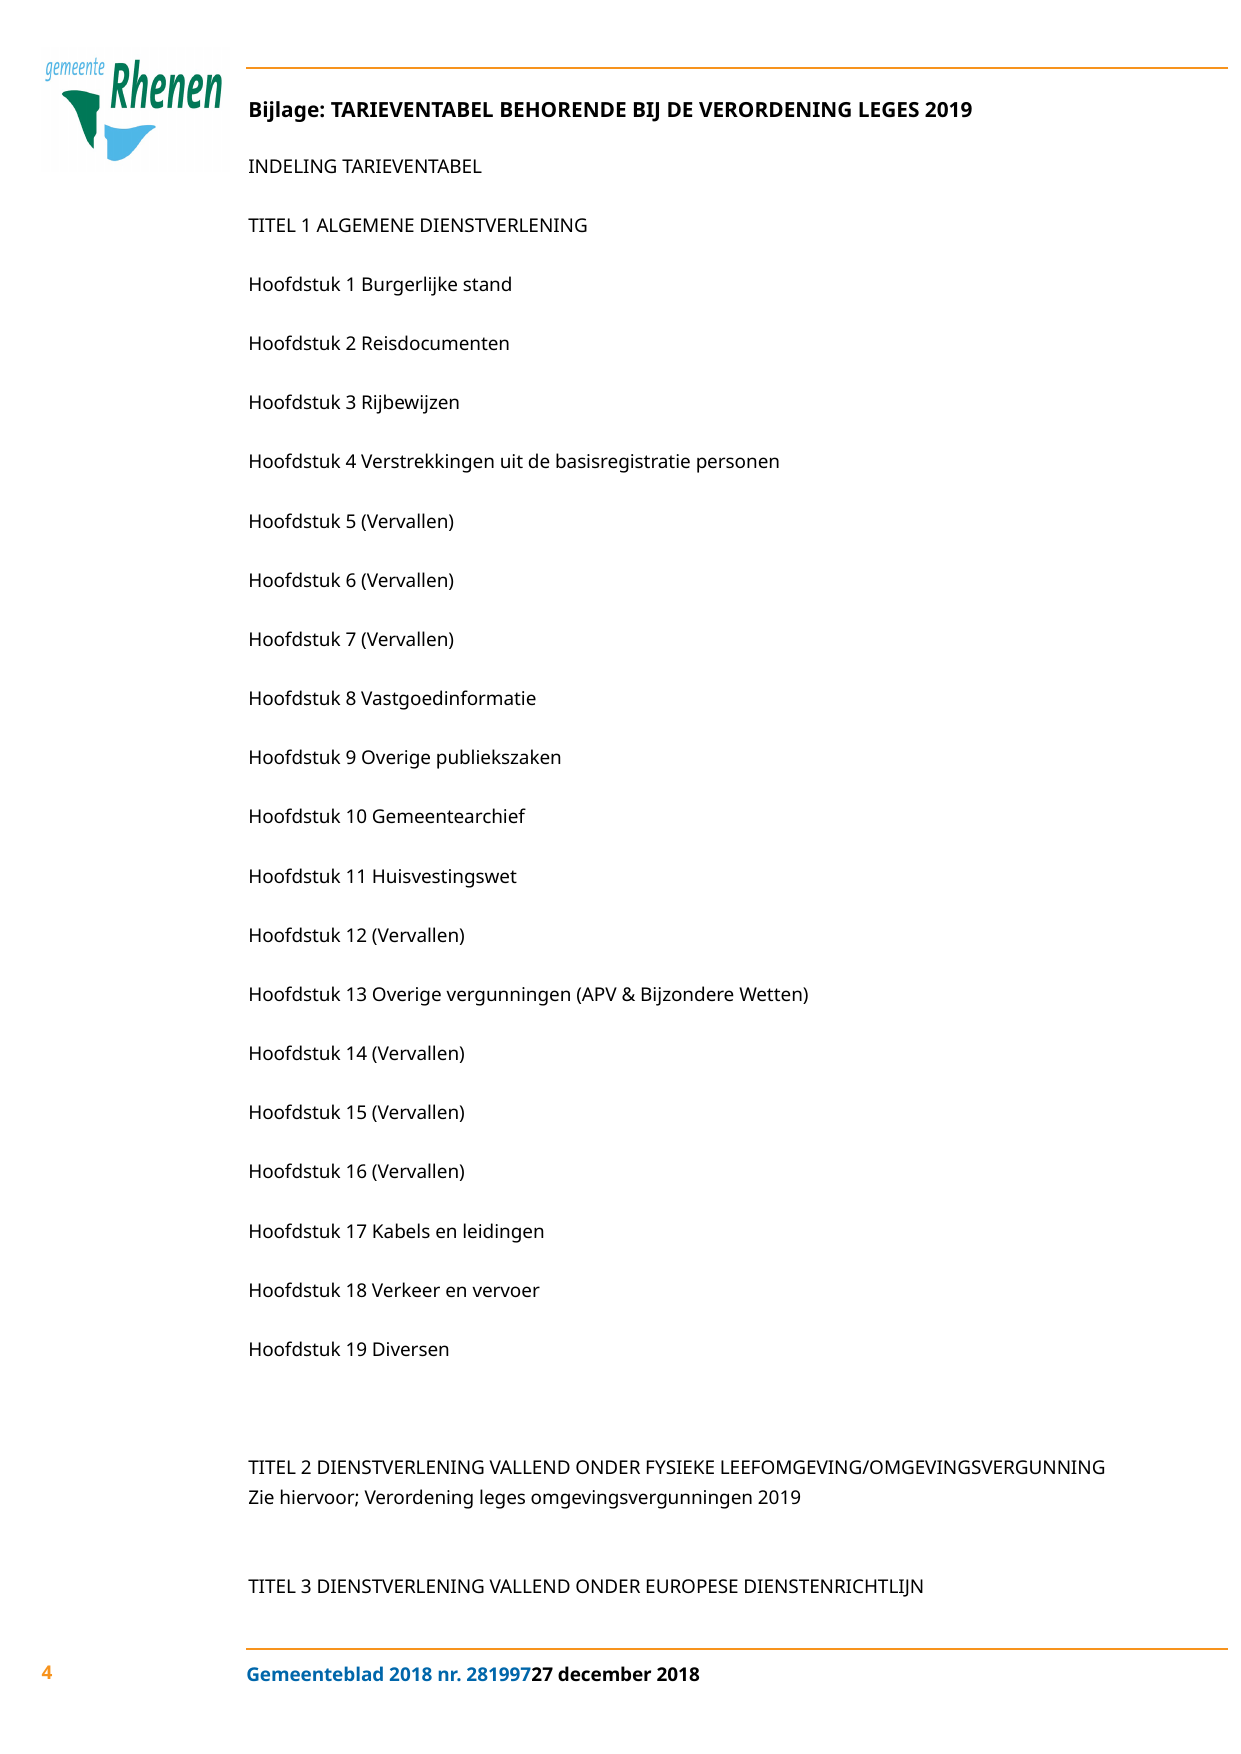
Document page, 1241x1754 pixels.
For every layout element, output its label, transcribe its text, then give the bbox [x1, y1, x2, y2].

text Hoofdstuk 17 Kabels en leidingen [248, 1218, 1152, 1244]
text Hoofdstuk 18 Verkeer en vervoer [248, 1277, 1152, 1303]
text Bijlage: TARIEVENTABEL BEHORENDE BIJ DE VERORDENING LEGES 2019 [248, 95, 1152, 123]
text Hoofdstuk 8 Vastgoedinformatie [248, 685, 1152, 711]
text Hoofdstuk 3 Rijbewijzen [248, 389, 1152, 415]
text Zie hiervoor; Verordening leges omgevingsvergunningen 2019 [248, 1484, 1152, 1510]
picture [41, 47, 231, 172]
text Hoofdstuk 2 Reisdocumenten [248, 330, 1152, 356]
text TITEL 1 ALGEMENE DIENSTVERLENING [248, 212, 1152, 238]
text Hoofdstuk 14 (Vervallen) [248, 1040, 1152, 1066]
text Hoofdstuk 15 (Vervallen) [248, 1099, 1152, 1125]
text TITEL 2 DIENSTVERLENING VALLEND ONDER FYSIEKE LEEFOMGEVING/OMGEVINGSVERGUNNING [248, 1454, 1152, 1480]
text Hoofdstuk 5 (Vervallen) [248, 508, 1152, 534]
text Hoofdstuk 7 (Vervallen) [248, 626, 1152, 652]
text Hoofdstuk 12 (Vervallen) [248, 922, 1152, 948]
text Hoofdstuk 13 Overige vergunningen (APV & Bijzondere Wetten) [248, 981, 1152, 1007]
text TITEL 3 DIENSTVERLENING VALLEND ONDER EUROPESE DIENSTENRICHTLIJN [248, 1573, 1152, 1599]
text Hoofdstuk 6 (Vervallen) [248, 567, 1152, 593]
text Hoofdstuk 10 Gemeentearchief [248, 804, 1152, 829]
text Hoofdstuk 19 Diversen [248, 1336, 1152, 1362]
text Hoofdstuk 4 Verstrekkingen uit de basisregistratie personen [248, 449, 1152, 474]
text Hoofdstuk 9 Overige publiekszaken [248, 744, 1152, 770]
text Hoofdstuk 11 Huisvestingswet [248, 863, 1152, 889]
text Hoofdstuk 1 Burgerlijke stand [248, 271, 1152, 297]
text INDELING TARIEVENTABEL [248, 153, 1152, 179]
text Hoofdstuk 16 (Vervallen) [248, 1159, 1152, 1184]
